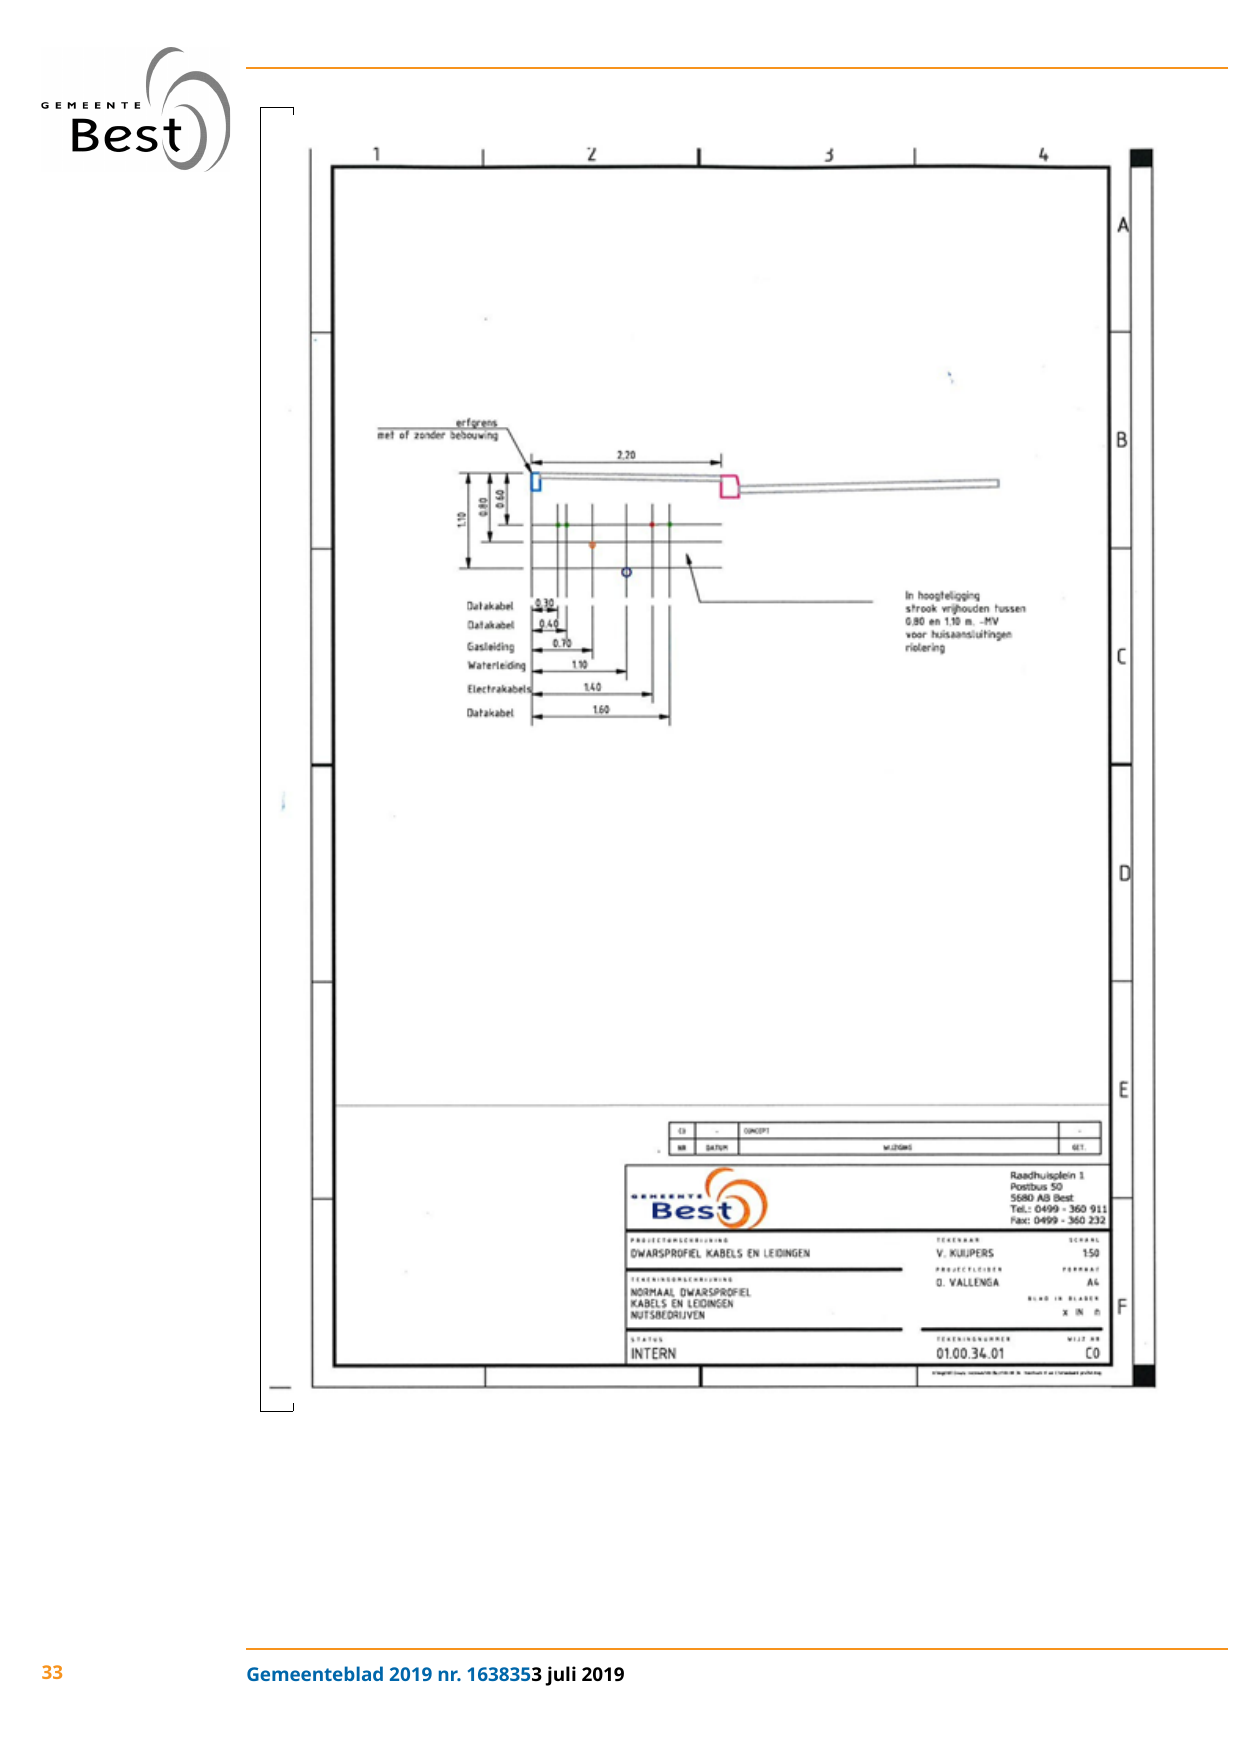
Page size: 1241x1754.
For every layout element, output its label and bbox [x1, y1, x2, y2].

picture [268, 115, 1173, 1403]
picture [41, 47, 231, 172]
